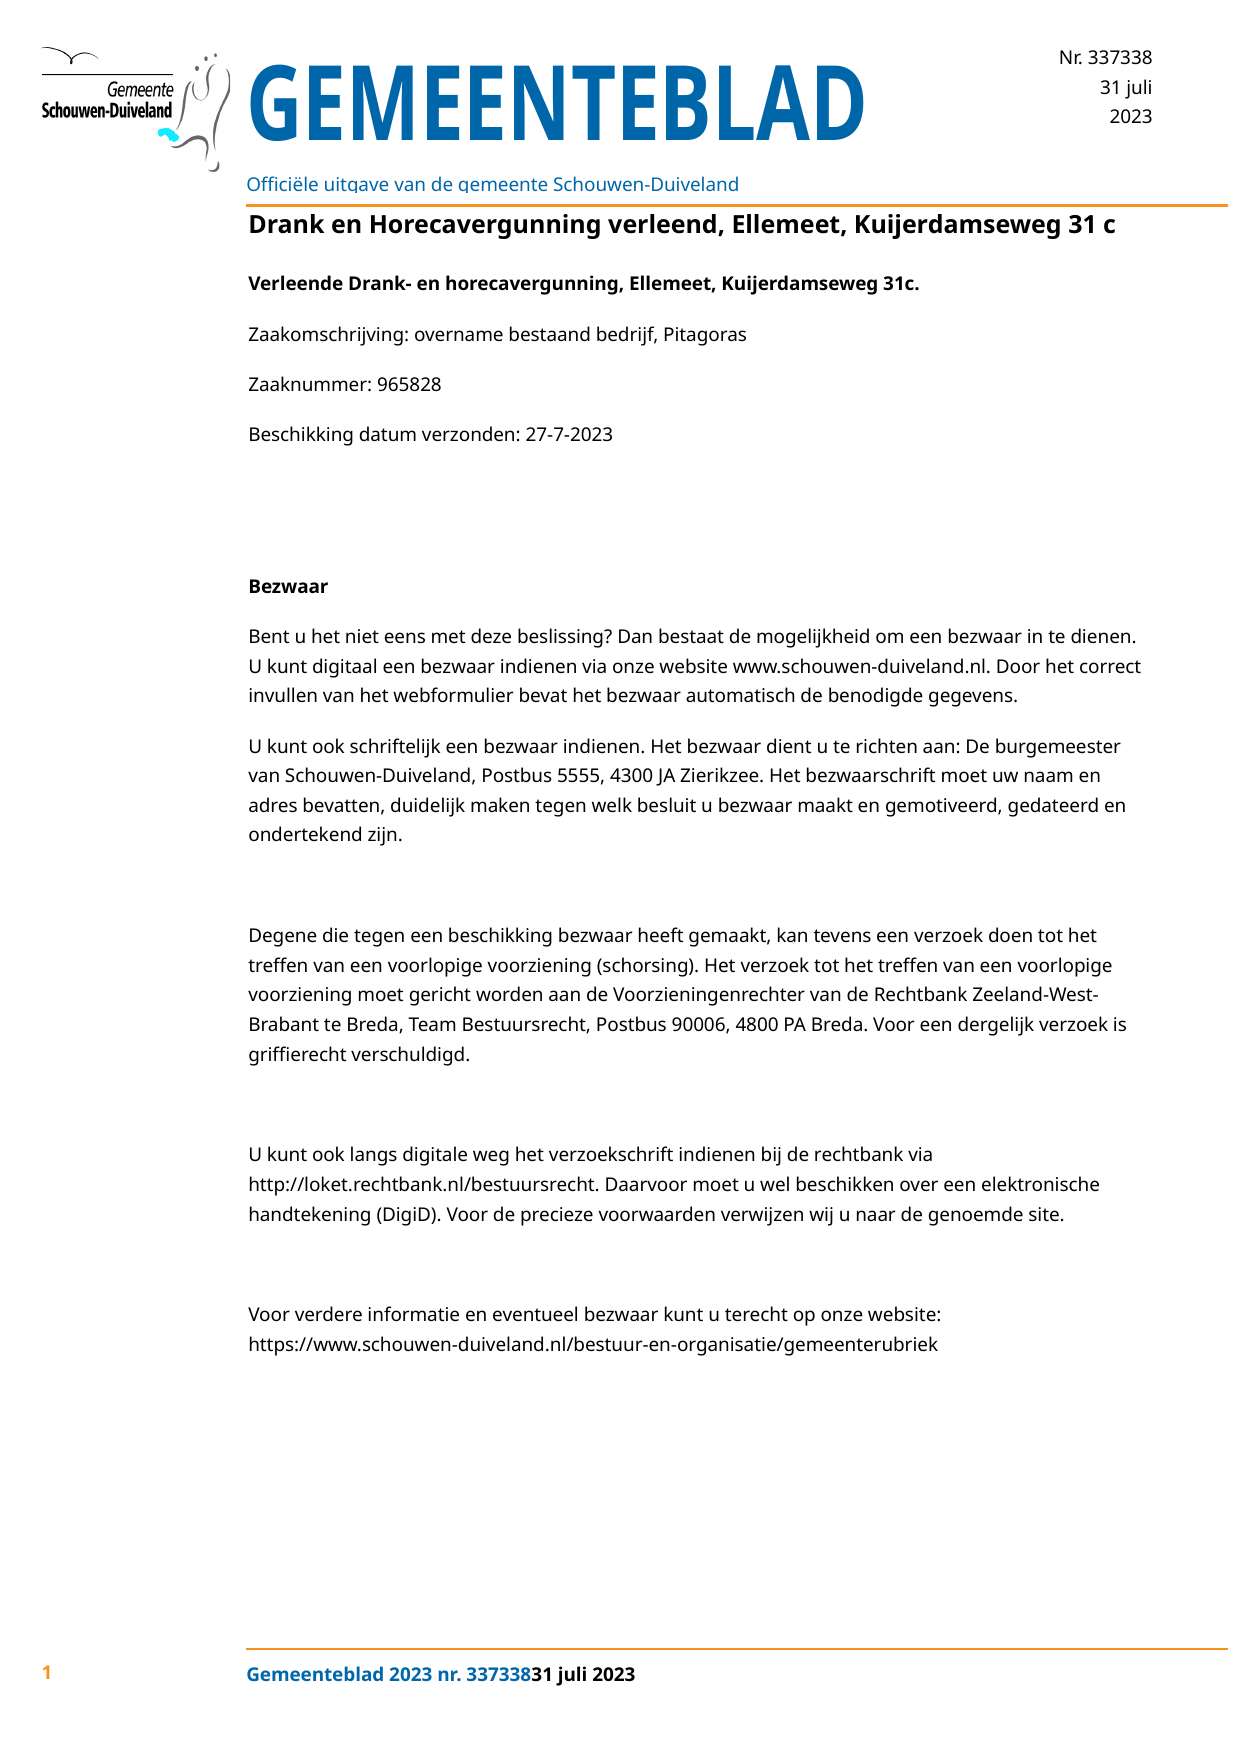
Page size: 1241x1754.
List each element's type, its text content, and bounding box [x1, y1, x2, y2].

text Bent u het niet eens met deze beslissing? Dan bestaat de mogelijkheid om een bezwaar in te dienen. U kunt digitaal een bezwaar indienen via onze website www.schouwen-duiveland.nl. Door het correct invullen van het webformulier bevat het bezwaar automatisch de benodigde gegevens. [248, 623, 1152, 708]
text Bezwaar [248, 573, 1152, 598]
text Drank en Horecavergunning verleend, Ellemeet, Kuijerdamseweg 31 c [248, 207, 1152, 241]
text Zaaknummer: 965828 [248, 371, 1152, 397]
picture [41, 47, 231, 172]
text U kunt ook schriftelijk een bezwaar indienen. Het bezwaar dient u te richten aan: De burgemeester van Schouwen-Duiveland, Postbus 5555, 4300 JA Zierikzee. Het bezwaarschrift moet uw naam en adres bevatten, duidelijk maken tegen welk besluit u bezwaar maakt en gemotiveerd, gedateerd en ondertekend zijn. [248, 733, 1152, 847]
text Verleende Drank- en horecavergunning, Ellemeet, Kuijerdamseweg 31c. [248, 270, 1152, 296]
text Zaakomschrijving: overname bestaand bedrijf, Pitagoras [248, 321, 1152, 346]
text U kunt ook langs digitale weg het verzoekschrift indienen bij de rechtbank via http://loket.rechtbank.nl/bestuursrecht. Daarvoor moet u wel beschikken over een elektronische handtekening (DigiD). Voor de precieze voorwaarden verwijzen wij u naar de genoemde site. [248, 1142, 1152, 1226]
text Voor verdere informatie en eventueel bezwaar kunt u terecht op onze website: https://www.schouwen-duiveland.nl/bestuur-en-organisatie/gemeenterubriek [248, 1302, 1152, 1357]
text Beschikking datum verzonden: 27-7-2023 [248, 422, 1152, 447]
text Degene die tegen een beschikking bezwaar heeft gemaakt, kan tevens een verzoek doen tot het treffen van een voorlopige voorziening (schorsing). Het verzoek tot het treffen van een voorlopige voorziening moet gericht worden aan de Voorzieningenrechter van de Rechtbank Zeeland-West-Brabant te Breda, Team Bestuursrecht, Postbus 90006, 4800 PA Breda. Voor een dergelijk verzoek is griffierecht verschuldigd. [248, 922, 1152, 1066]
